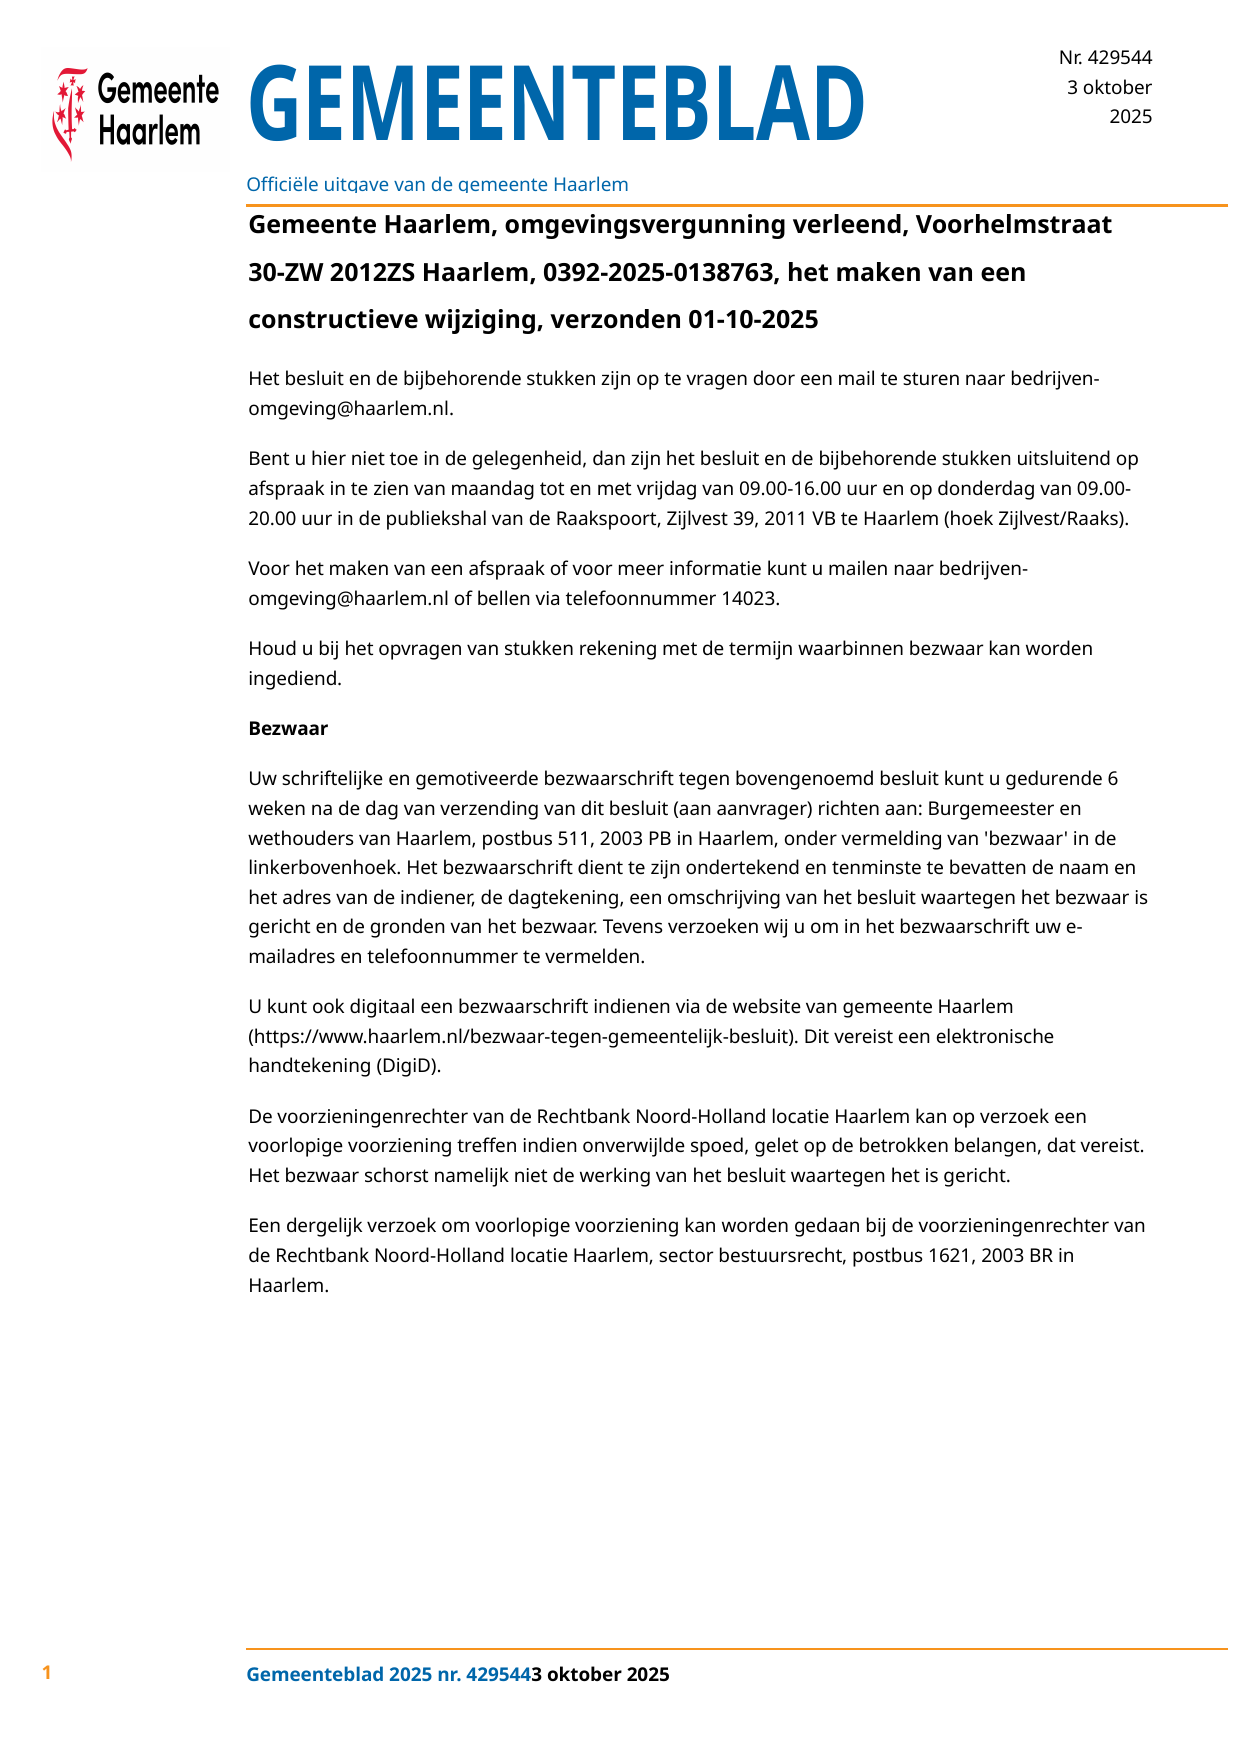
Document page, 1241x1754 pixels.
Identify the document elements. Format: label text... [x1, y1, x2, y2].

text U kunt ook digitaal een bezwaarschrift indienen via de website van gemeente Haarlem (https://www.haarlem.nl/bezwaar-tegen-gemeentelijk-besluit). Dit vereist een elektronische handtekening (DigiD). [248, 993, 1152, 1078]
text Houd u bij het opvragen van stukken rekening met de termijn waarbinnen bezwaar kan worden ingediend. [248, 635, 1152, 690]
text Voor het maken van een afspraak of voor meer informatie kunt u mailen naar bedrijven-omgeving@haarlem.nl of bellen via telefoonnummer 14023. [248, 555, 1152, 610]
text Uw schriftelijke en gemotiveerde bezwaarschrift tegen bovengenoemd besluit kunt u gedurende 6 weken na de dag van verzending van dit besluit (aan aanvrager) richten aan: Burgemeester en wethouders van Haarlem, postbus 511, 2003 PB in Haarlem, onder vermelding van 'bezwaar' in de linkerbovenhoek. Het bezwaarschrift dient te zijn ondertekend en tenminste te bevatten de naam en het adres van de indiener, de dagtekening, een omschrijving van het besluit waartegen het bezwaar is gericht en de gronden van het bezwaar. Tevens verzoeken wij u om in het bezwaarschrift uw e-mailadres en telefoonnummer te vermelden. [248, 766, 1152, 969]
text De voorzieningenrechter van de Rechtbank Noord-Holland locatie Haarlem kan op verzoek een voorlopige voorziening treffen indien onverwijlde spoed, gelet op de betrokken belangen, dat vereist. Het bezwaar schorst namelijk niet de werking van het besluit waartegen het is gericht. [248, 1103, 1152, 1188]
text Gemeente Haarlem, omgevingsvergunning verleend, Voorhelmstraat 30-ZW 2012ZS Haarlem, 0392-2025-0138763, het maken van een constructieve wijziging, verzonden 01-10-2025 [248, 207, 1152, 336]
text Het besluit en de bijbehorende stukken zijn op te vragen door een mail te sturen naar bedrijven-omgeving@haarlem.nl. [248, 366, 1152, 421]
picture [41, 47, 231, 172]
text Bent u hier niet toe in de gelegenheid, dan zijn het besluit en de bijbehorende stukken uitsluitend op afspraak in te zien van maandag tot en met vrijdag van 09.00-16.00 uur en op donderdag van 09.00-20.00 uur in de publiekshal van de Raakspoort, Zijlvest 39, 2011 VB te Haarlem (hoek Zijlvest/Raaks). [248, 446, 1152, 530]
text Een dergelijk verzoek om voorlopige voorziening kan worden gedaan bij de voorzieningenrechter van de Rechtbank Noord-Holland locatie Haarlem, sector bestuursrecht, postbus 1621, 2003 BR in Haarlem. [248, 1213, 1152, 1297]
text Bezwaar [248, 715, 1152, 741]
